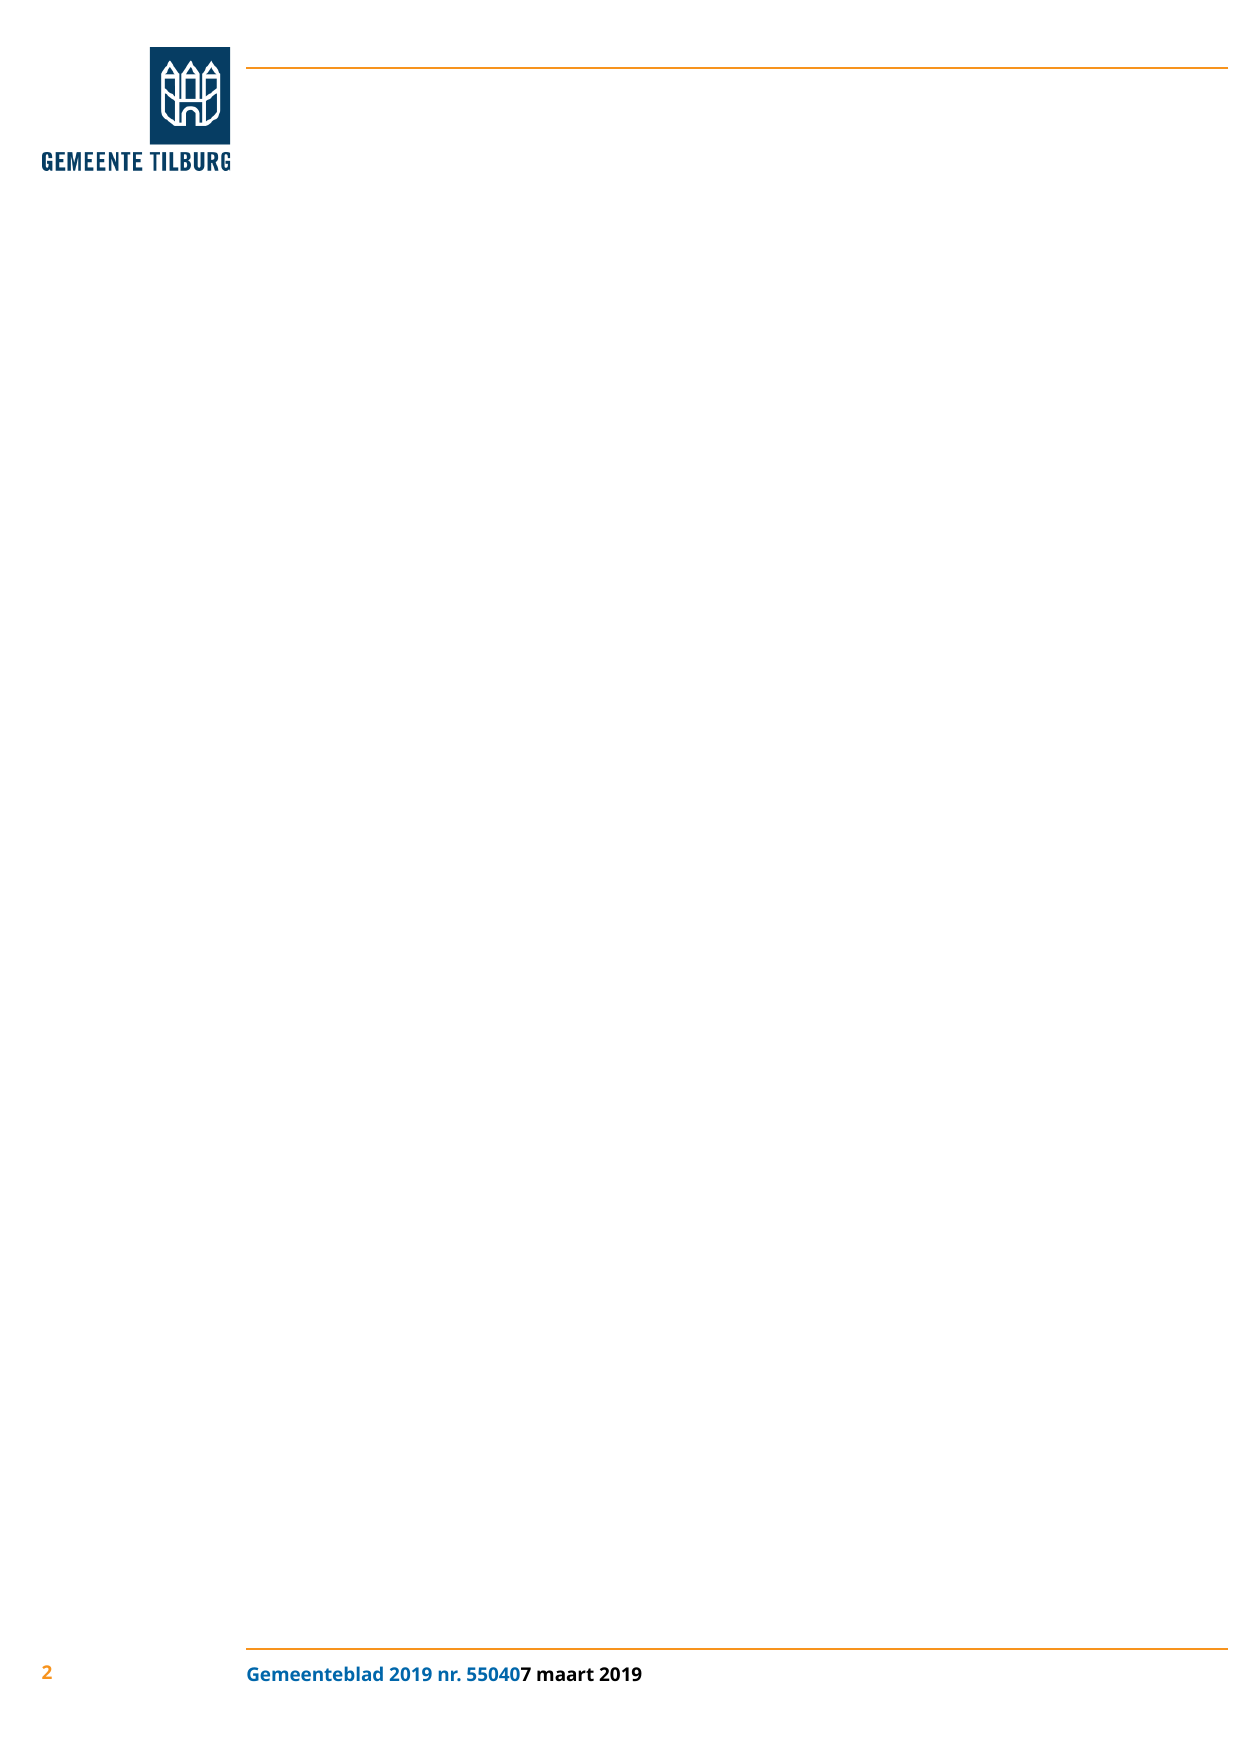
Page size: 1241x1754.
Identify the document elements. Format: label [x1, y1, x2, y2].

picture [41, 47, 231, 172]
